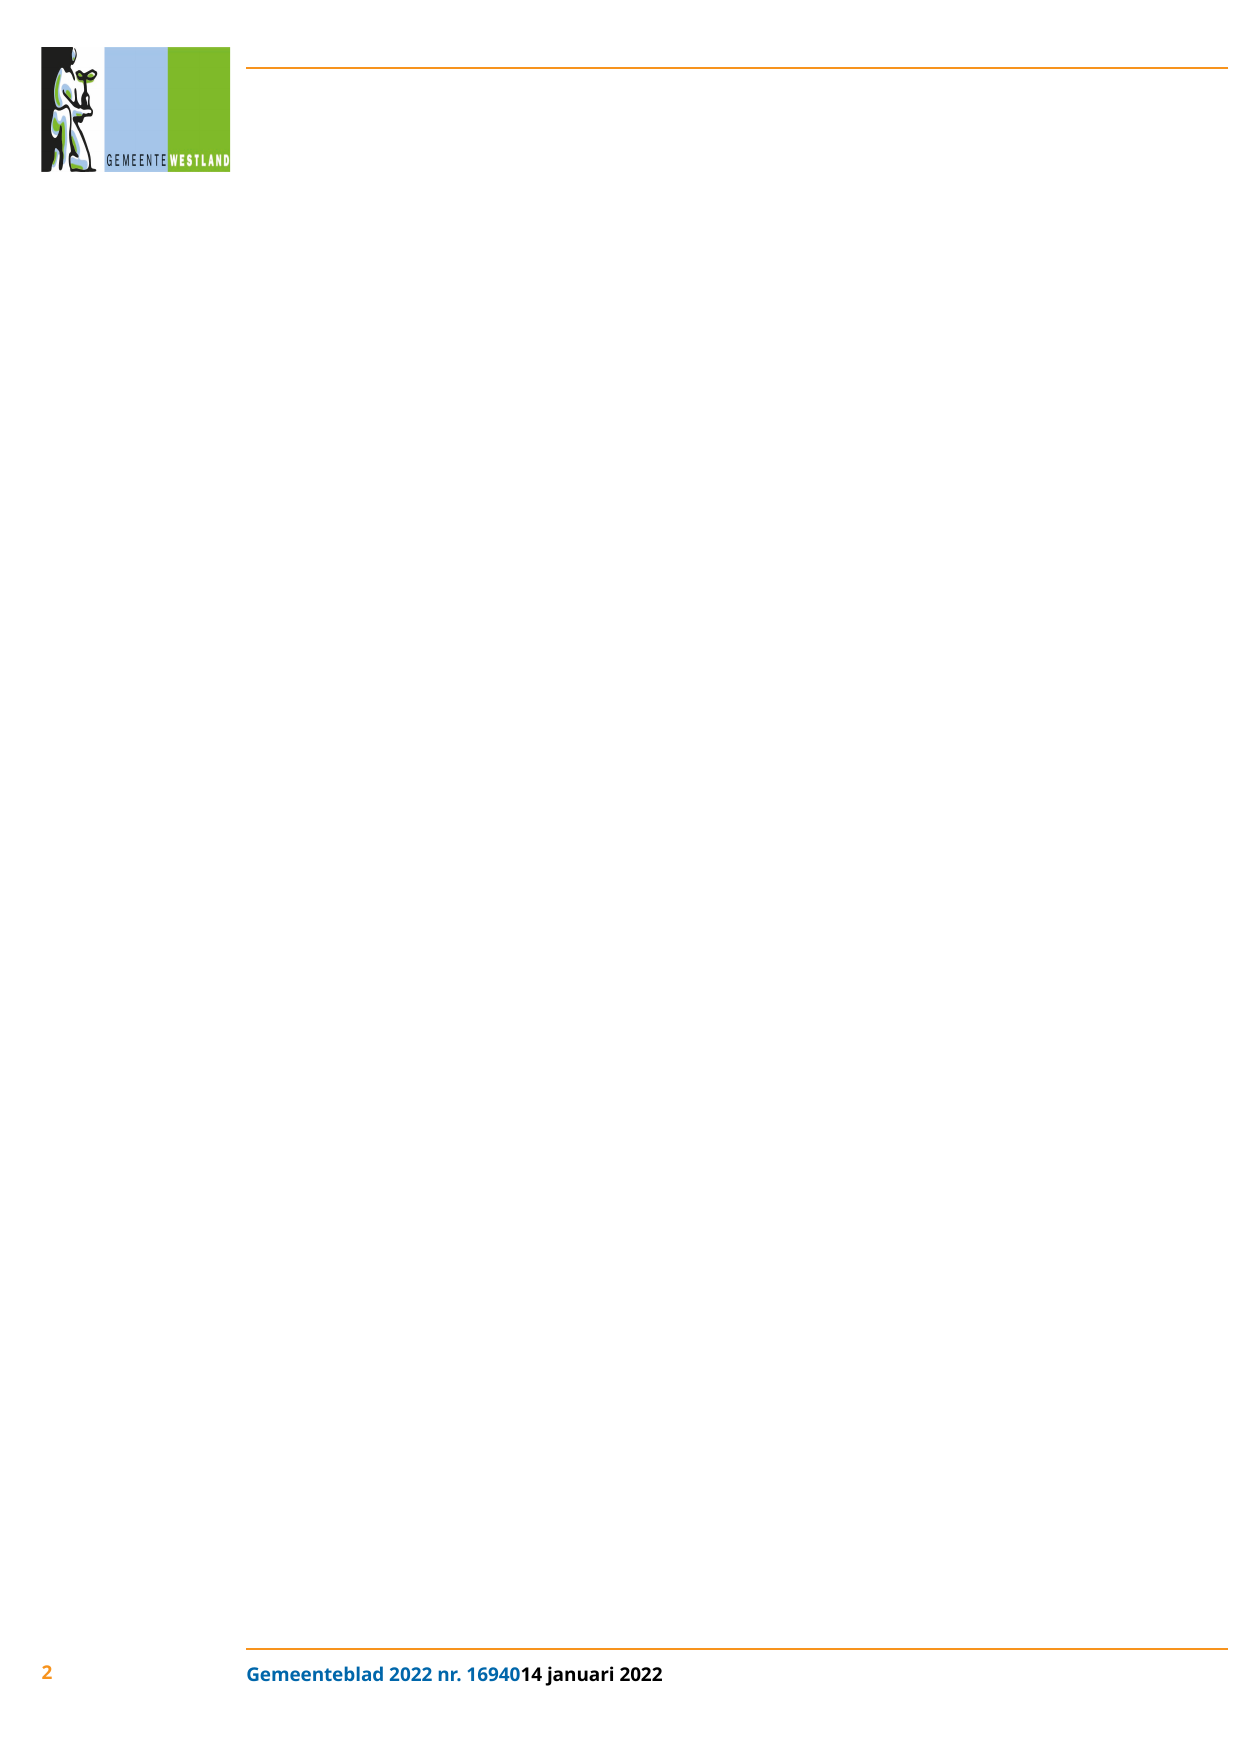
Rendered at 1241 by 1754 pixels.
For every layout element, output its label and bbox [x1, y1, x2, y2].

picture [41, 47, 231, 172]
